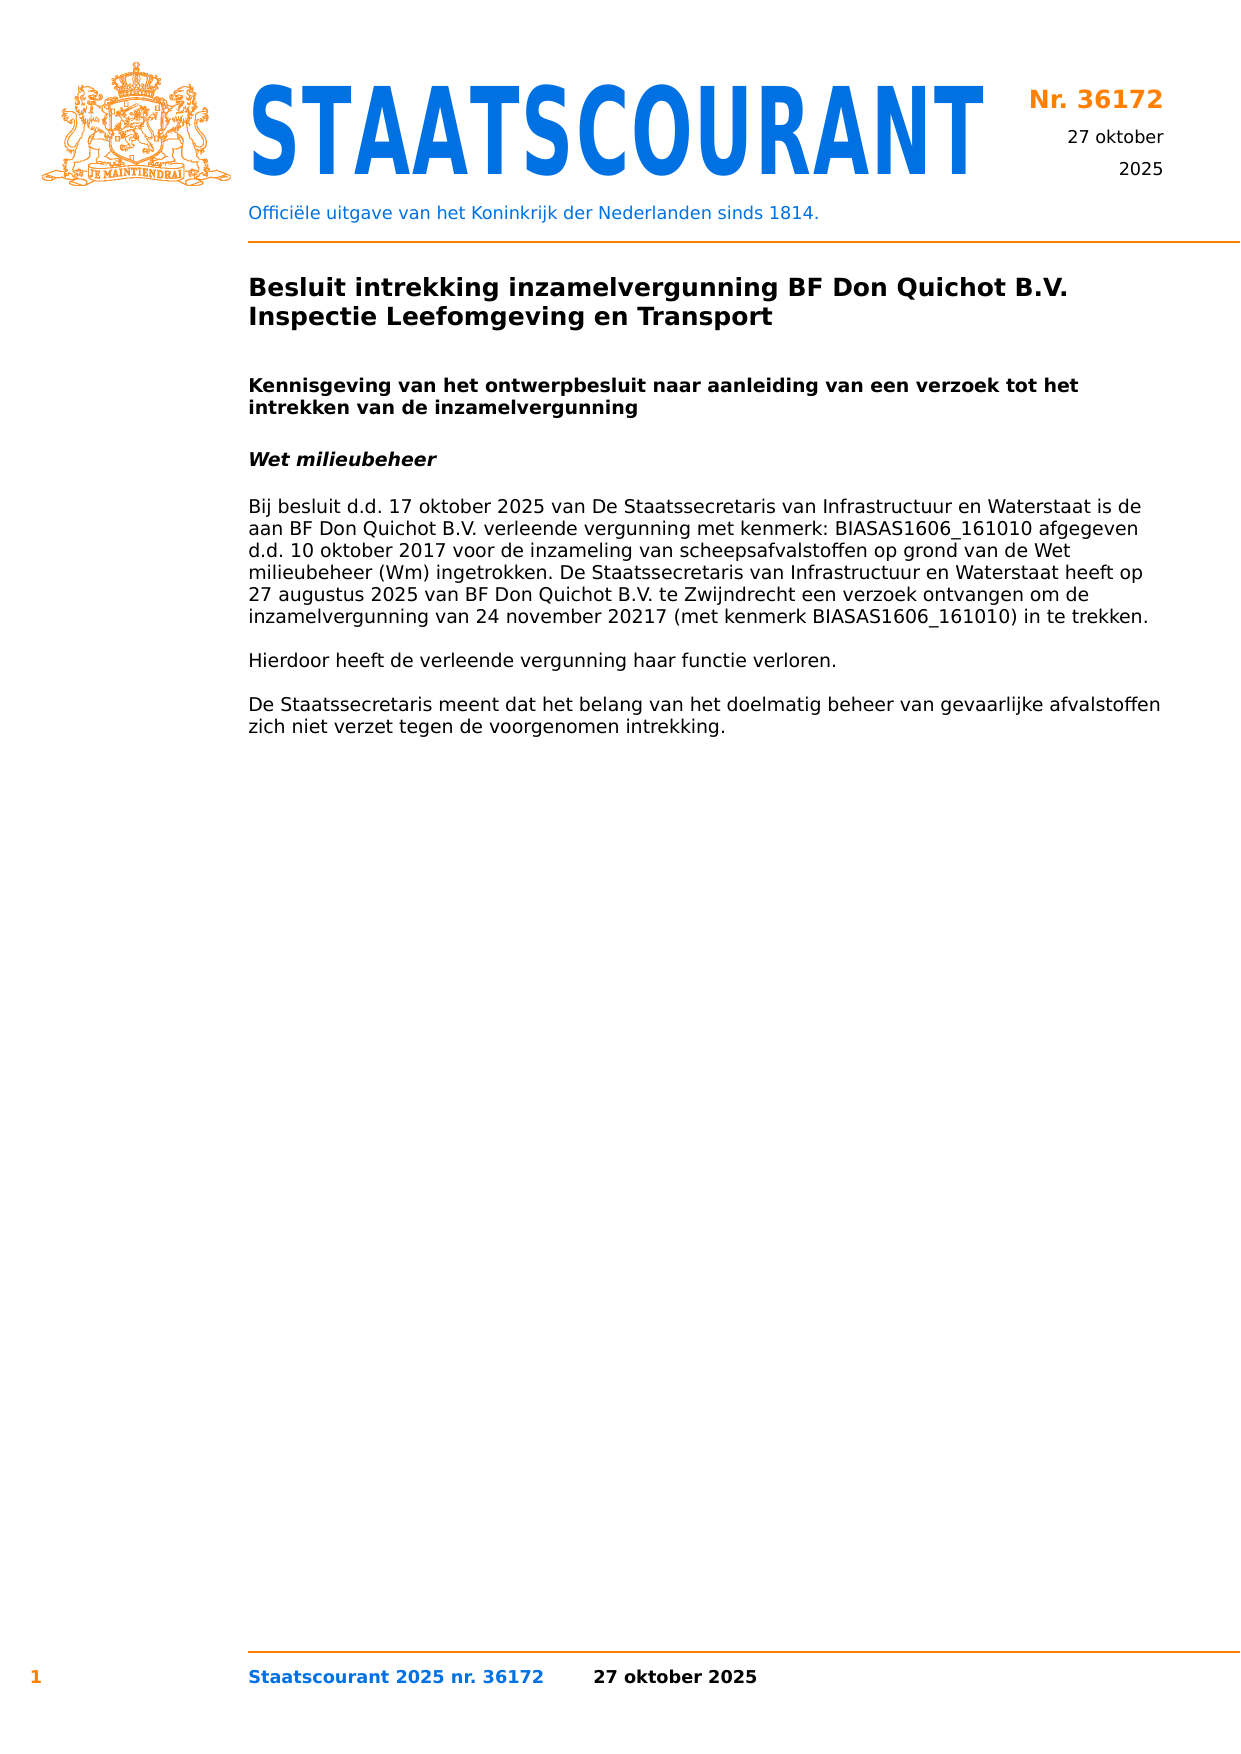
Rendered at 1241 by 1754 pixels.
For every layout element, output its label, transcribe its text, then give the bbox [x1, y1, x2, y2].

subtitle Kennisgeving van het ontwerpbesluit naar aanleiding van een verzoek tot het intrekken van de inzamelvergunning [248, 375, 1163, 419]
text Bij besluit d.d. 17 oktober 2025 van De Staatssecretaris van Infrastructuur en Waterstaat is de aan BF Don Quichot B.V. verleende vergunning met kenmerk: BIASAS1606_161010 afgegeven d.d. 10 oktober 2017 voor de inzameling van scheepsafvalstoffen op grond van de Wet milieubeheer (Wm) ingetrokken. De Staatssecretaris van Infrastructuur en Waterstaat heeft op 27 augustus 2025 van BF Don Quichot B.V. te Zwijndrecht een verzoek ontvangen om de inzamelvergunning van 24 november 20217 (met kenmerk BIASAS1606_161010) in te trekken. [248, 496, 1163, 628]
text Hierdoor heeft de verleende vergunning haar functie verloren. [248, 650, 1163, 672]
table_header STAATSCOURANT [248, 62, 998, 203]
table_header Nr. 36172 [998, 62, 1240, 121]
picture [41, 62, 231, 186]
subtitle Besluit intrekking inzamelvergunning BF Don Quichot B.V. Inspectie Leefomgeving en Transport [248, 273, 1163, 331]
subtitle Wet milieubeheer [248, 449, 1163, 471]
text De Staatssecretaris meent dat het belang van het doelmatig beheer van gevaarlijke afvalstoffen zich niet verzet tegen de voorgenomen intrekking. [248, 694, 1163, 738]
table_header [25, 62, 248, 241]
table_cell Officiële uitgave van het Koninkrijk der Nederlanden sinds 1814. [248, 203, 1240, 241]
table_cell 27 oktober [998, 121, 1240, 153]
table_cell 2025 [998, 153, 1240, 203]
